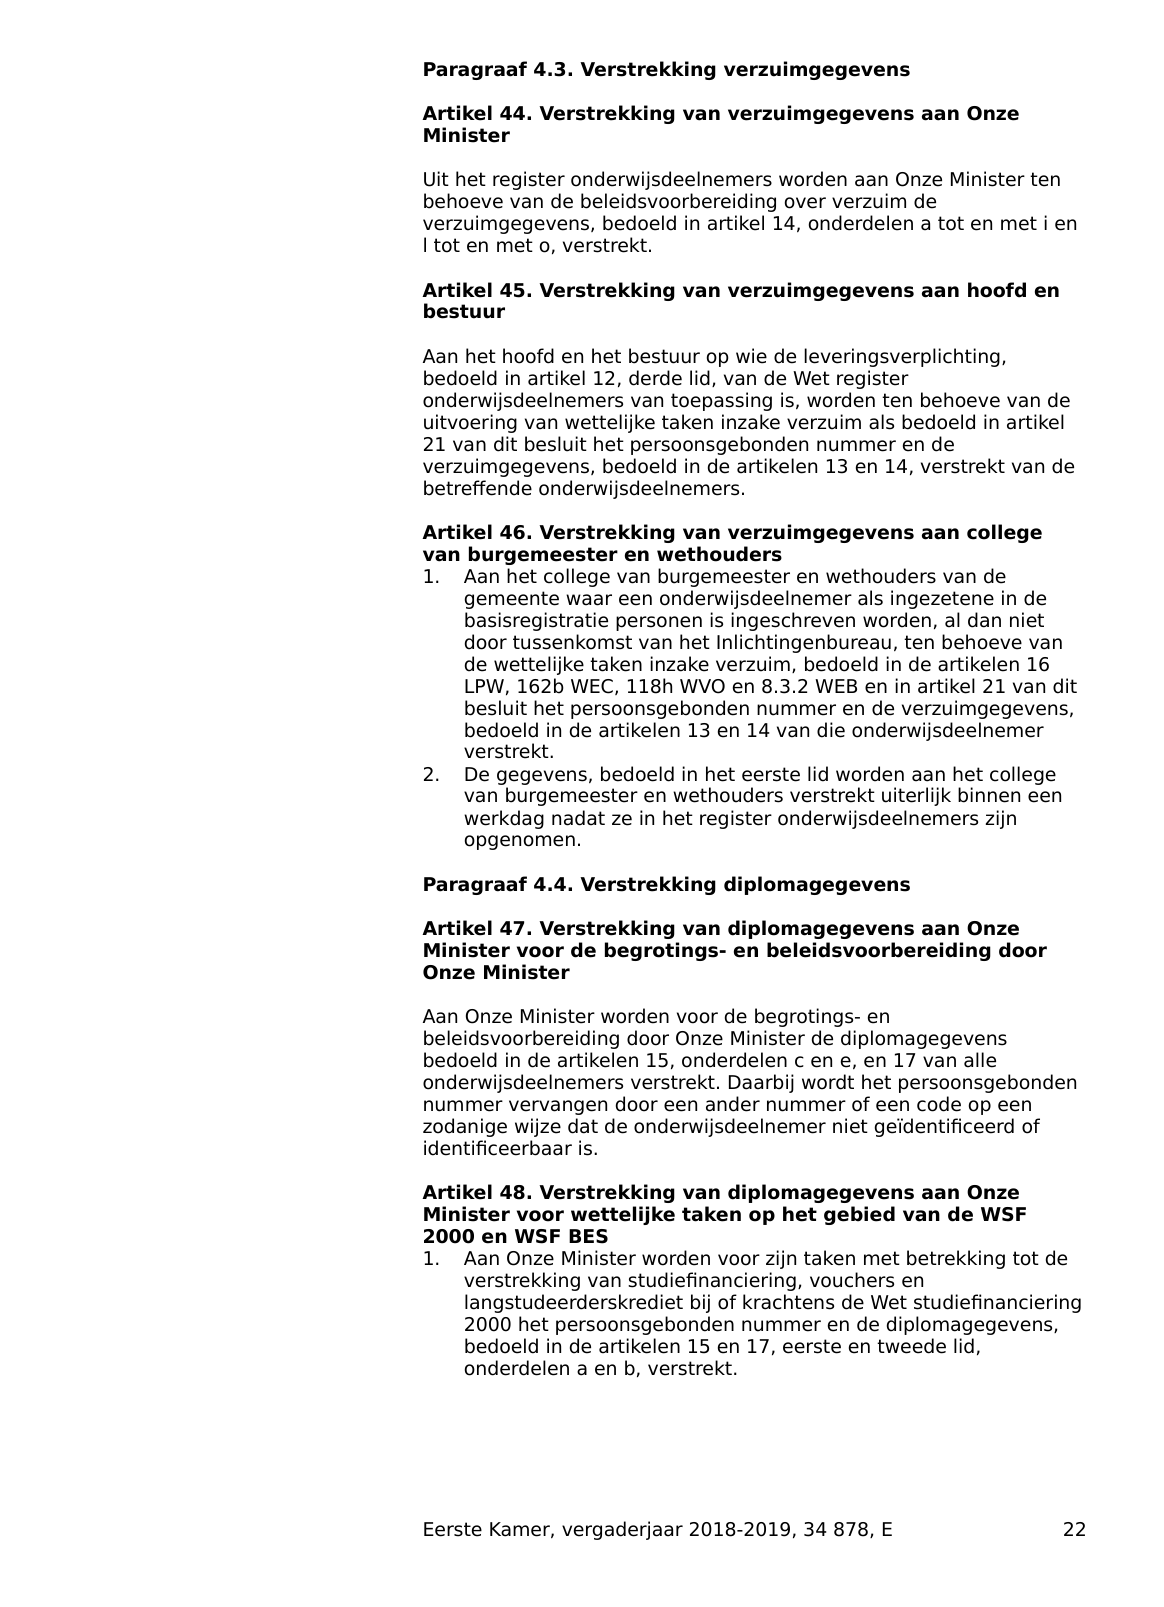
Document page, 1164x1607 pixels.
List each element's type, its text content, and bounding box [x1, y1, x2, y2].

subtitle Artikel 46. Verstrekking van verzuimgegevens aan college van burgemeester en wethouders [422, 522, 1087, 566]
subtitle Artikel 48. Verstrekking van diplomagegevens aan Onze Minister voor wettelijke taken op het gebied van de WSF 2000 en WSF BES [422, 1182, 1087, 1248]
text Aan het hoofd en het bestuur op wie de leveringsverplichting, bedoeld in artikel 12, derde lid, van de Wet register onderwijsdeelnemers van toepassing is, worden ten behoeve van de uitvoering van wettelijke taken inzake verzuim als bedoeld in artikel 21 van dit besluit het persoonsgebonden nummer en de verzuimgegevens, bedoeld in de artikelen 13 en 14, verstrekt van de betreffende onderwijsdeelnemers. [422, 346, 1087, 499]
text Aan Onze Minister worden voor de begrotings- en beleidsvoorbereiding door Onze Minister de diplomagegevens bedoeld in de artikelen 15, onderdelen c en e, en 17 van alle onderwijsdeelnemers verstrekt. Daarbij wordt het persoonsgebonden nummer vervangen door een ander nummer of een code op een zodanige wijze dat de onderwijsdeelnemer niet geïdentificeerd of identificeerbaar is. [422, 1006, 1087, 1160]
text 1. Aan Onze Minister worden voor zijn taken met betrekking tot de verstrekking van studiefinanciering, vouchers en langstudeerderskrediet bij of krachtens de Wet studiefinanciering 2000 het persoonsgebonden nummer en de diplomagegevens, bedoeld in de artikelen 15 en 17, eerste en tweede lid, onderdelen a en b, verstrekt. [422, 1248, 1087, 1380]
subtitle Paragraaf 4.3. Verstrekking verzuimgegevens [422, 59, 1087, 81]
text Uit het register onderwijsdeelnemers worden aan Onze Minister ten behoeve van de beleidsvoorbereiding over verzuim de verzuimgegevens, bedoeld in artikel 14, onderdelen a tot en met i en l tot en met o, verstrekt. [422, 169, 1087, 257]
text 1. Aan het college van burgemeester en wethouders van de gemeente waar een onderwijsdeelnemer als ingezetene in de basisregistratie personen is ingeschreven worden, al dan niet door tussenkomst van het Inlichtingenbureau, ten behoeve van de wettelijke taken inzake verzuim, bedoeld in de artikelen 16 LPW, 162b WEC, 118h WVO en 8.3.2 WEB en in artikel 21 van dit besluit het persoonsgebonden nummer en de verzuimgegevens, bedoeld in de artikelen 13 en 14 van die onderwijsdeelnemer verstrekt. [422, 566, 1087, 763]
text 2. De gegevens, bedoeld in het eerste lid worden aan het college van burgemeester en wethouders verstrekt uiterlijk binnen een werkdag nadat ze in het register onderwijsdeelnemers zijn opgenomen. [422, 763, 1087, 851]
subtitle Paragraaf 4.4. Verstrekking diplomagegevens [422, 873, 1087, 896]
subtitle Artikel 45. Verstrekking van verzuimgegevens aan hoofd en bestuur [422, 279, 1087, 323]
subtitle Artikel 44. Verstrekking van verzuimgegevens aan Onze Minister [422, 103, 1087, 147]
subtitle Artikel 47. Verstrekking van diplomagegevens aan Onze Minister voor de begrotings- en beleidsvoorbereiding door Onze Minister [422, 918, 1087, 984]
